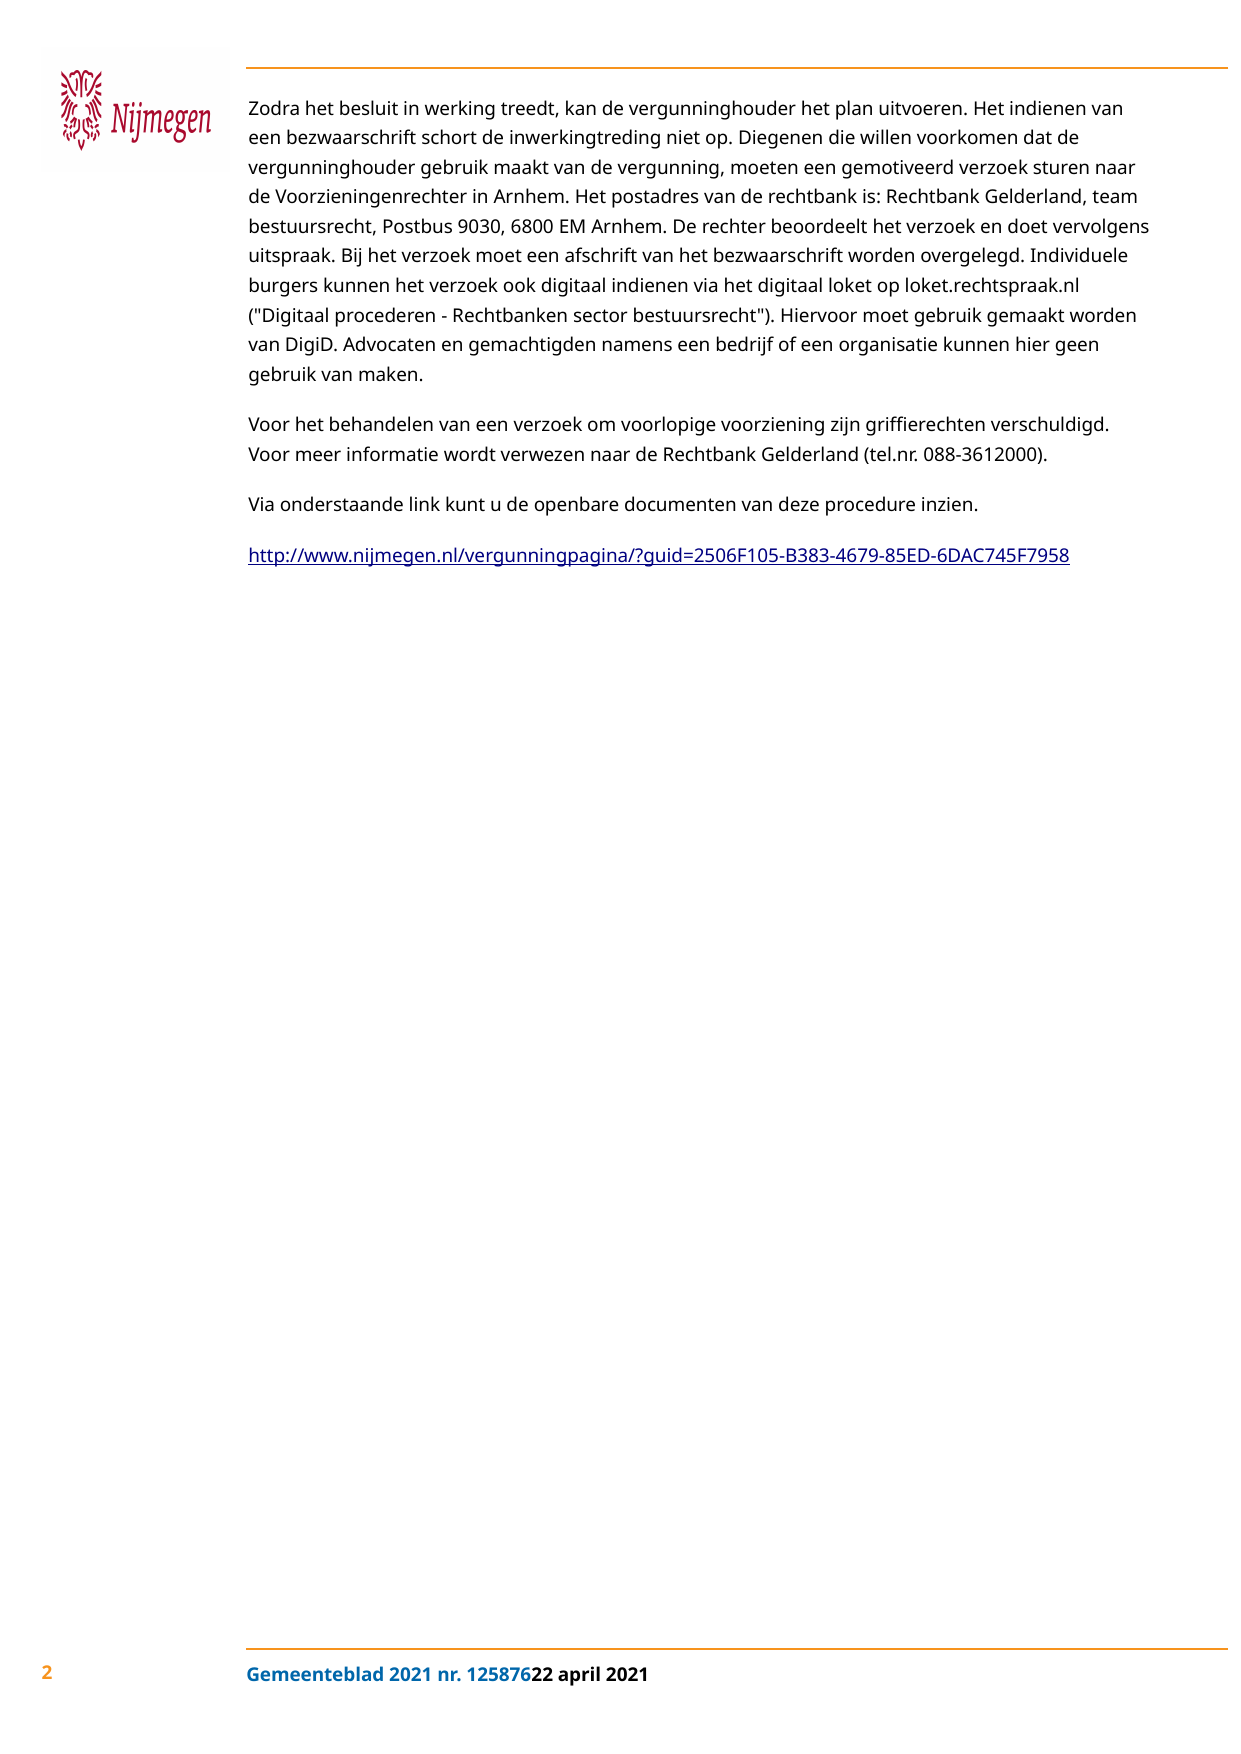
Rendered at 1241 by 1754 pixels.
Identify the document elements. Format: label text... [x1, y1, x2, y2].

text Voor het behandelen van een verzoek om voorlopige voorziening zijn griffierechten verschuldigd. Voor meer informatie wordt verwezen naar de Rechtbank Gelderland (tel.nr. 088-3612000). [248, 411, 1152, 467]
text Zodra het besluit in werking treedt, kan de vergunninghouder het plan uitvoeren. Het indienen van een bezwaarschrift schort de inwerkingtreding niet op. Diegenen die willen voorkomen dat de vergunninghouder gebruik maakt van de vergunning, moeten een gemotiveerd verzoek sturen naar de Voorzieningenrechter in Arnhem. Het postadres van de rechtbank is: Rechtbank Gelderland, team bestuursrecht, Postbus 9030, 6800 EM Arnhem. De rechter beoordeelt het verzoek en doet vervolgens uitspraak. Bij het verzoek moet een afschrift van het bezwaarschrift worden overgelegd. Individuele burgers kunnen het verzoek ook digitaal indienen via het digitaal loket op loket.rechtspraak.nl ("Digitaal procederen - Rechtbanken sector bestuursrecht"). Hiervoor moet gebruik gemaakt worden van DigiD. Advocaten en gemachtigden namens een bedrijf of een organisatie kunnen hier geen gebruik van maken. [248, 95, 1152, 387]
text Via onderstaande link kunt u de openbare documenten van deze procedure inzien. [248, 491, 1152, 517]
text http://www.nijmegen.nl/vergunningpagina/?guid=2506F105-B383-4679-85ED-6DAC745F7958 [248, 542, 1152, 568]
picture [41, 47, 231, 172]
